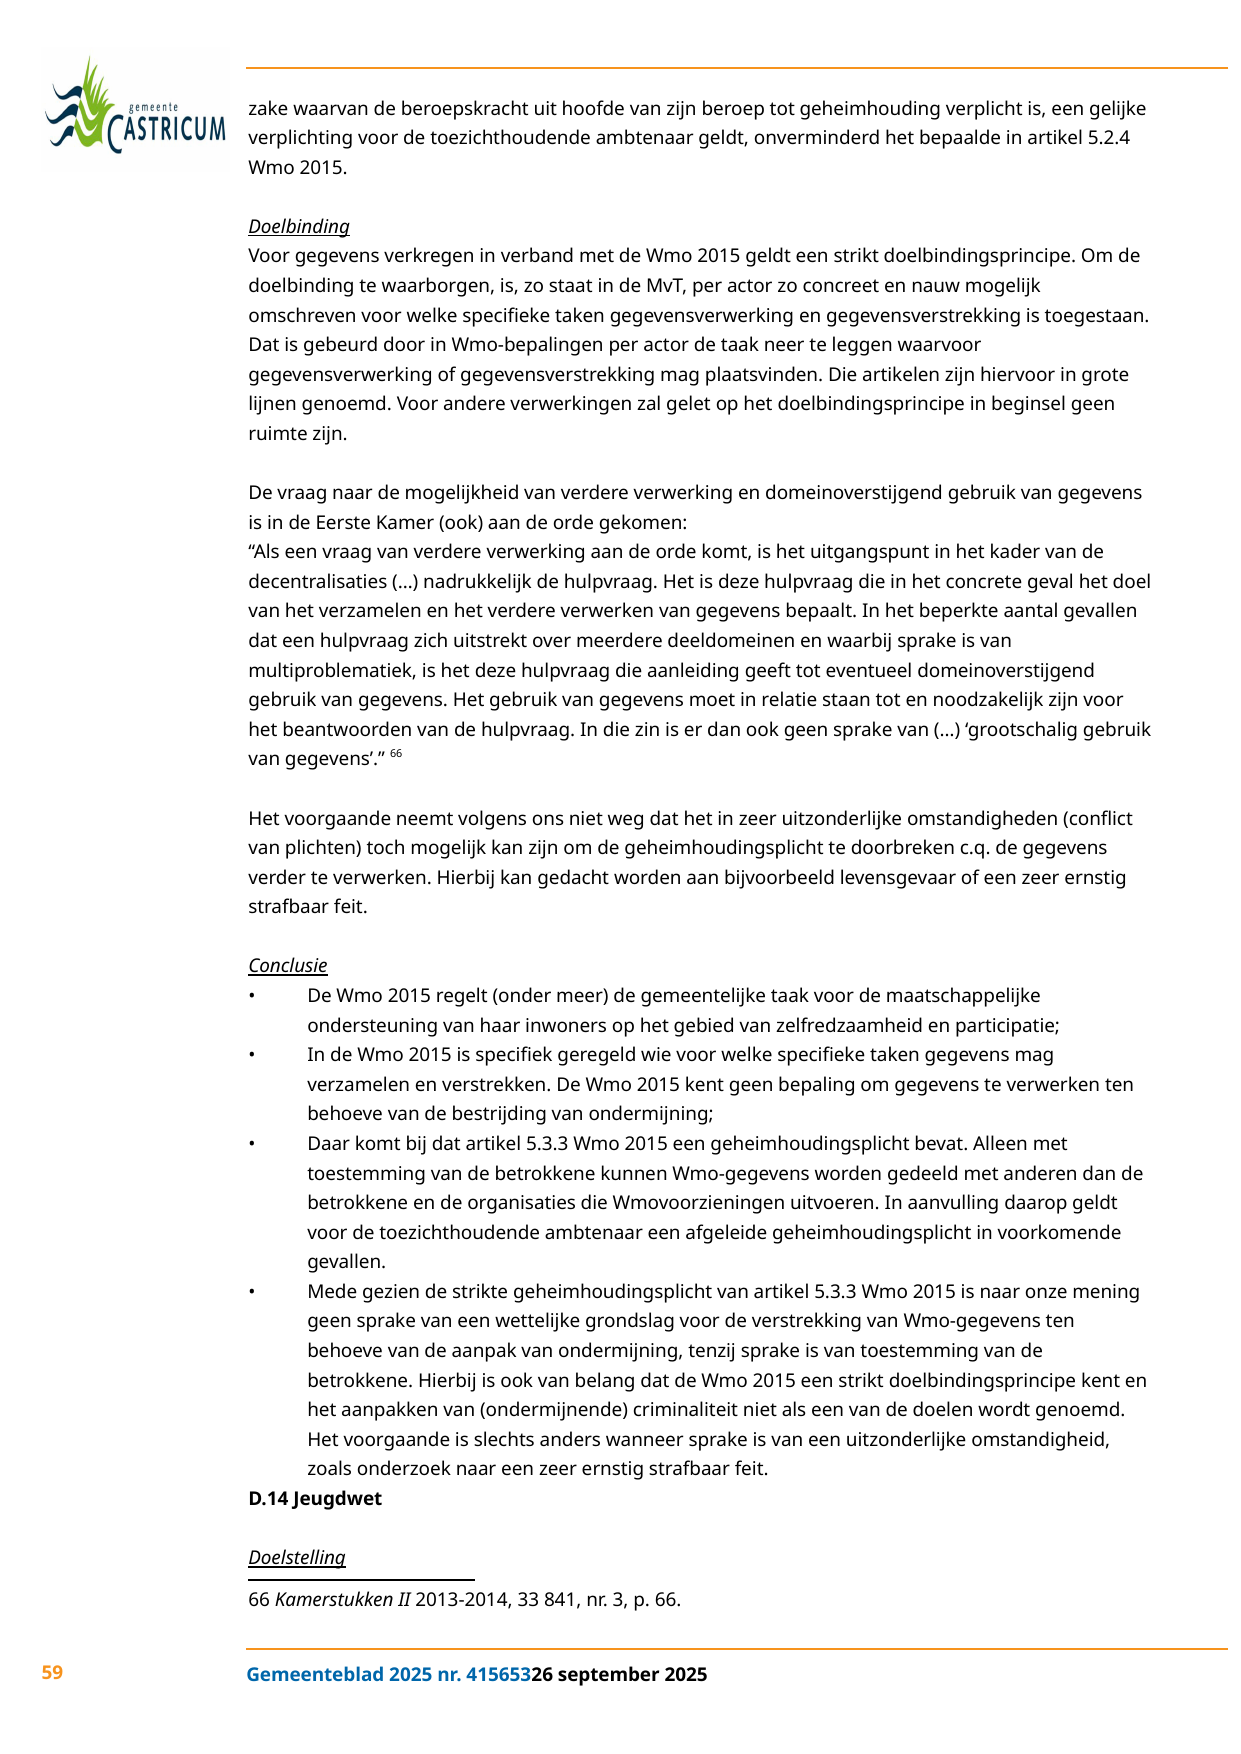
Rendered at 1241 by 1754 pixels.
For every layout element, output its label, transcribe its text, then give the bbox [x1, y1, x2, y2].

text D.14 Jeugdwet [248, 1485, 1152, 1511]
list Daar komt bij dat artikel 5.3.3 Wmo 2015 een geheimhoudingsplicht bevat. Alleen met toestemming van de betrokkene kunnen Wmo-gegevens worden gedeeld met anderen dan de betrokkene en de organisaties die Wmovoorzieningen uitvoeren. In aanvulling daarop geldt voor de toezichthoudende ambtenaar een afgeleide geheimhoudingsplicht in voorkomende gevallen. [248, 1130, 1152, 1274]
text zake waarvan de beroepskracht uit hoofde van zijn beroep tot geheimhouding verplicht is, een gelijke verplichting voor de toezichthoudende ambtenaar geldt, onverminderd het bepaalde in artikel 5.2.4 Wmo 2015. [248, 95, 1152, 180]
text Kamerstukken II 2013-2014, 33 841, nr. 3, p. 66. [248, 1586, 1152, 1612]
text “Als een vraag van verdere verwerking aan de orde komt, is het uitgangspunt in het kader van de decentralisaties (…) nadrukkelijk de hulpvraag. Het is deze hulpvraag die in het concrete geval het doel van het verzamelen en het verdere verwerken van gegevens bepaalt. In het beperkte aantal gevallen dat een hulpvraag zich uitstrekt over meerdere deeldomeinen en waarbij sprake is van multiproblematiek, is het deze hulpvraag die aanleiding geeft tot eventueel domeinoverstijgend gebruik van gegevens. Het gebruik van gegevens moet in relatie staan tot en noodzakelijk zijn voor het beantwoorden van de hulpvraag. In die zin is er dan ook geen sprake van (…) ‘grootschalig gebruik van gegevens’.” [248, 538, 1152, 771]
list Mede gezien de strikte geheimhoudingsplicht van artikel 5.3.3 Wmo 2015 is naar onze mening geen sprake van een wettelijke grondslag voor de verstrekking van Wmo-gegevens ten behoeve van de aanpak van ondermijning, tenzij sprake is van toestemming van de betrokkene. Hierbij is ook van belang dat de Wmo 2015 een strikt doelbindingsprincipe kent en het aanpakken van (ondermijnende) criminaliteit niet als een van de doelen wordt genoemd. Het voorgaande is slechts anders wanneer sprake is van een uitzonderlijke omstandigheid, zoals onderzoek naar een zeer ernstig strafbaar feit. [248, 1278, 1152, 1481]
list De Wmo 2015 regelt (onder meer) de gemeentelijke taak voor de maatschappelijke ondersteuning van haar inwoners op het gebied van zelfredzaamheid en participatie; [248, 982, 1152, 1038]
list In de Wmo 2015 is specifiek geregeld wie voor welke specifieke taken gegevens mag verzamelen en verstrekken. De Wmo 2015 kent geen bepaling om gegevens te verwerken ten behoeve van de bestrijding van ondermijning; [248, 1041, 1152, 1126]
picture [41, 47, 231, 172]
text Voor gegevens verkregen in verband met de Wmo 2015 geldt een strikt doelbindingsprincipe. Om de doelbinding te waarborgen, is, zo staat in de MvT, per actor zo concreet en nauw mogelijk omschreven voor welke specifieke taken gegevensverwerking en gegevensverstrekking is toegestaan. Dat is gebeurd door in Wmo-bepalingen per actor de taak neer te leggen waarvoor gegevensverwerking of gegevensverstrekking mag plaatsvinden. Die artikelen zijn hiervoor in grote lijnen genoemd. Voor andere verwerkingen zal gelet op het doelbindingsprincipe in beginsel geen ruimte zijn. [248, 243, 1152, 446]
text Doelstelling [248, 1544, 1152, 1570]
text Doelbinding [248, 213, 1152, 239]
text Het voorgaande neemt volgens ons niet weg dat het in zeer uitzonderlijke omstandigheden (conflict van plichten) toch mogelijk kan zijn om de geheimhoudingsplicht te doorbreken c.q. de gegevens verder te verwerken. Hierbij kan gedacht worden aan bijvoorbeeld levensgevaar of een zeer ernstig strafbaar feit. [248, 805, 1152, 919]
text Conclusie [248, 953, 1152, 978]
text De vraag naar de mogelijkheid van verdere verwerking en domeinoverstijgend gebruik van gegevens is in de Eerste Kamer (ook) aan de orde gekomen: [248, 479, 1152, 535]
